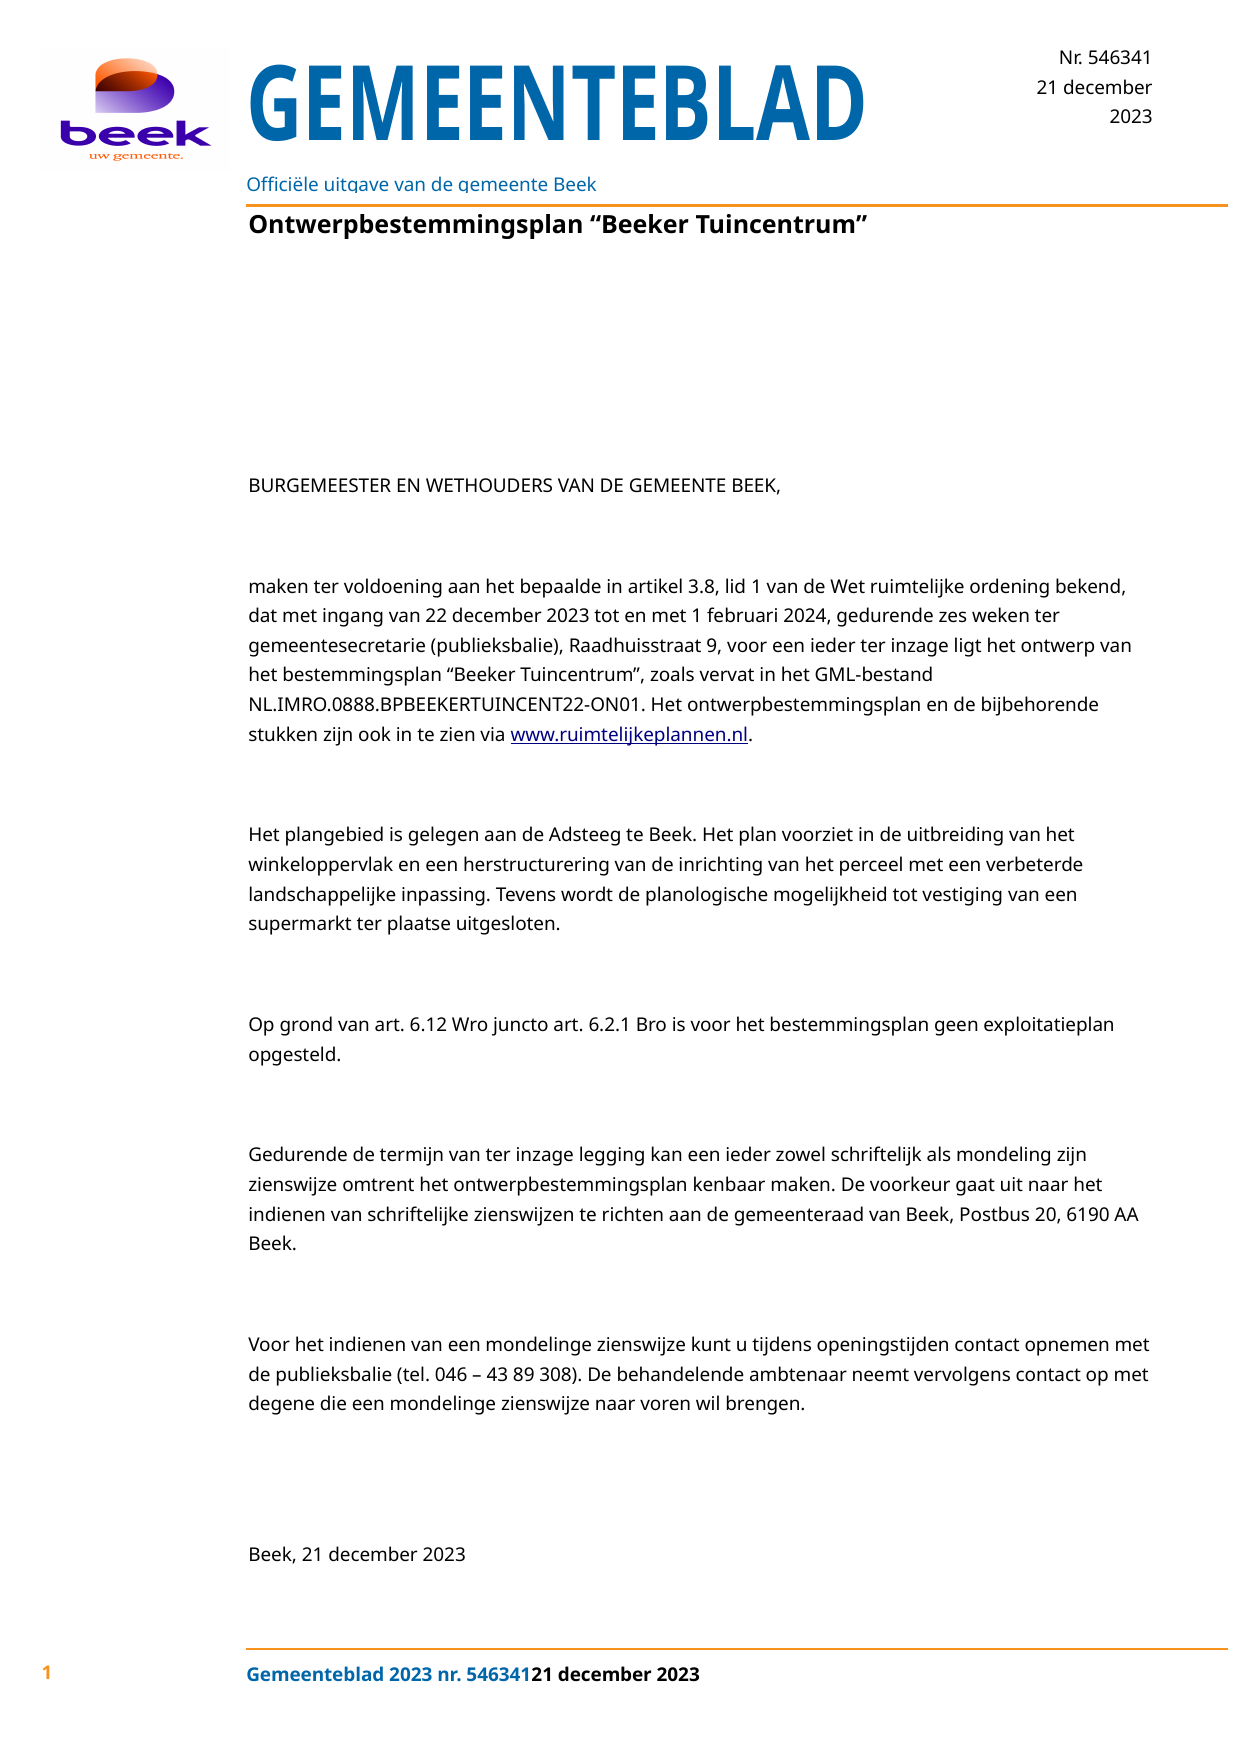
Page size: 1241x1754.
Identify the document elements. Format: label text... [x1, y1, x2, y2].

text maken ter voldoening aan het bepaalde in artikel 3.8, lid 1 van de Wet ruimtelijke ordening bekend, dat met ingang van 22 december 2023 tot en met 1 februari 2024, gedurende zes weken ter gemeentesecretarie (publieksbalie), Raadhuisstraat 9, voor een ieder ter inzage ligt het ontwerp van het bestemmingsplan “Beeker Tuincentrum”, zoals vervat in het GML-bestand NL.IMRO.0888.BPBEEKERTUINCENT22-ON01. Het ontwerpbestemmingsplan en de bijbehorende stukken zijn ook in te zien via www.ruimtelijkeplannen.nl. [248, 573, 1152, 746]
text Beek, 21 december 2023 [248, 1542, 1152, 1567]
text Het plangebied is gelegen aan de Adsteeg te Beek. Het plan voorziet in de uitbreiding van het winkeloppervlak en een herstructurering van de inrichting van het perceel met een verbeterde landschappelijke inpassing. Tevens wordt de planologische mogelijkheid tot vestiging van een supermarkt ter plaatse uitgesloten. [248, 822, 1152, 936]
text Gedurende de termijn van ter inzage legging kan een ieder zowel schriftelijk als mondeling zijn zienswijze omtrent het ontwerpbestemmingsplan kenbaar maken. De voorkeur gaat uit naar het indienen van schriftelijke zienswijzen te richten aan de gemeenteraad van Beek, Postbus 20, 6190 AA Beek. [248, 1142, 1152, 1256]
text Voor het indienen van een mondelinge zienswijze kunt u tijdens openingstijden contact opnemen met de publieksbalie (tel. 046 – 43 89 308). De behandelende ambtenaar neemt vervolgens contact op met degene die een mondelinge zienswijze naar voren wil brengen. [248, 1331, 1152, 1416]
text Op grond van art. 6.12 Wro juncto art. 6.2.1 Bro is voor het bestemmingsplan geen exploitatieplan opgesteld. [248, 1011, 1152, 1066]
picture [41, 47, 231, 172]
text Ontwerpbestemmingsplan “Beeker Tuincentrum” [248, 207, 1152, 241]
text BURGEMEESTER EN WETHOUDERS VAN DE GEMEENTE BEEK, [248, 472, 1152, 498]
